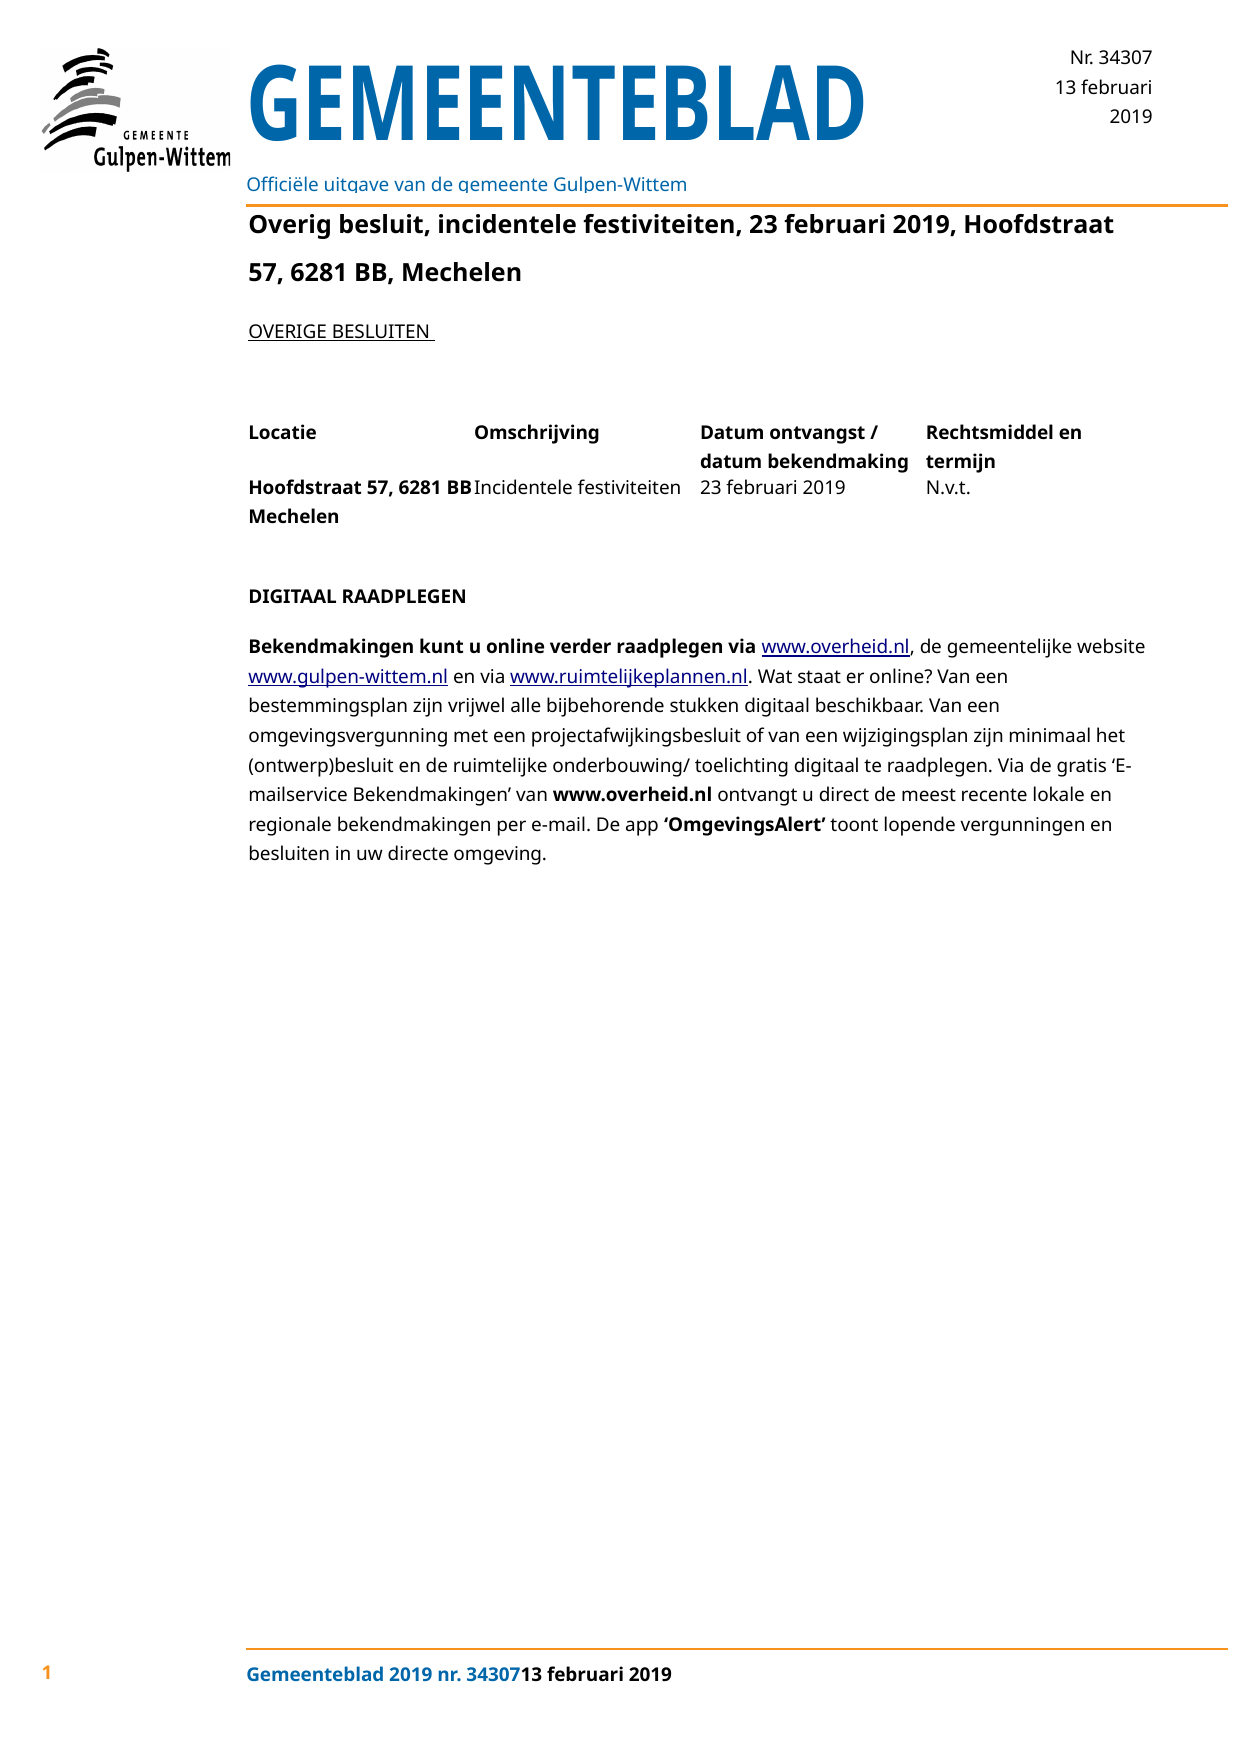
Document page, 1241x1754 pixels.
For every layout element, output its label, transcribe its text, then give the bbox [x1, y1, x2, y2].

text Bekendmakingen kunt u online verder raadplegen via www.overheid.nl, de gemeentelijke website www.gulpen-wittem.nl en via www.ruimtelijkeplannen.nl. Wat staat er online? Van een bestemmingsplan zijn vrijwel alle bijbehorende stukken digitaal beschikbaar. Van een omgevingsvergunning met een projectafwijkingsbesluit of van een wijzigingsplan zijn minimaal het (ontwerp)besluit en de ruimtelijke onderbouwing/ toelichting digitaal te raadplegen. Via de gratis ‘E-mailservice Bekendmakingen’ van www.overheid.nl ontvangt u direct de meest recente lokale en regionale bekendmakingen per e-mail. De app ‘OmgevingsAlert’ toont lopende vergunningen en besluiten in uw directe omgeving. [248, 633, 1152, 866]
table_cell Hoofdstraat 57, 6281 BB Mechelen [248, 474, 474, 529]
text Overig besluit, incidentele festiviteiten, 23 februari 2019, Hoofdstraat 57, 6281 BB, Mechelen [248, 207, 1152, 288]
table_cell Incidentele festiviteiten [474, 474, 700, 529]
text OVERIGE BESLUITEN [248, 318, 1152, 344]
table_cell N.v.t. [926, 474, 1152, 529]
table_header Rechtsmiddel en termijn [926, 419, 1152, 474]
table_header Locatie [248, 419, 474, 474]
table_header Omschrijving [474, 419, 700, 474]
table_header Datum ontvangst / datum bekendmaking [700, 419, 926, 474]
table_cell 23 februari 2019 [700, 474, 926, 529]
picture [41, 47, 231, 172]
text DIGITAAL RAADPLEGEN [248, 583, 1152, 609]
